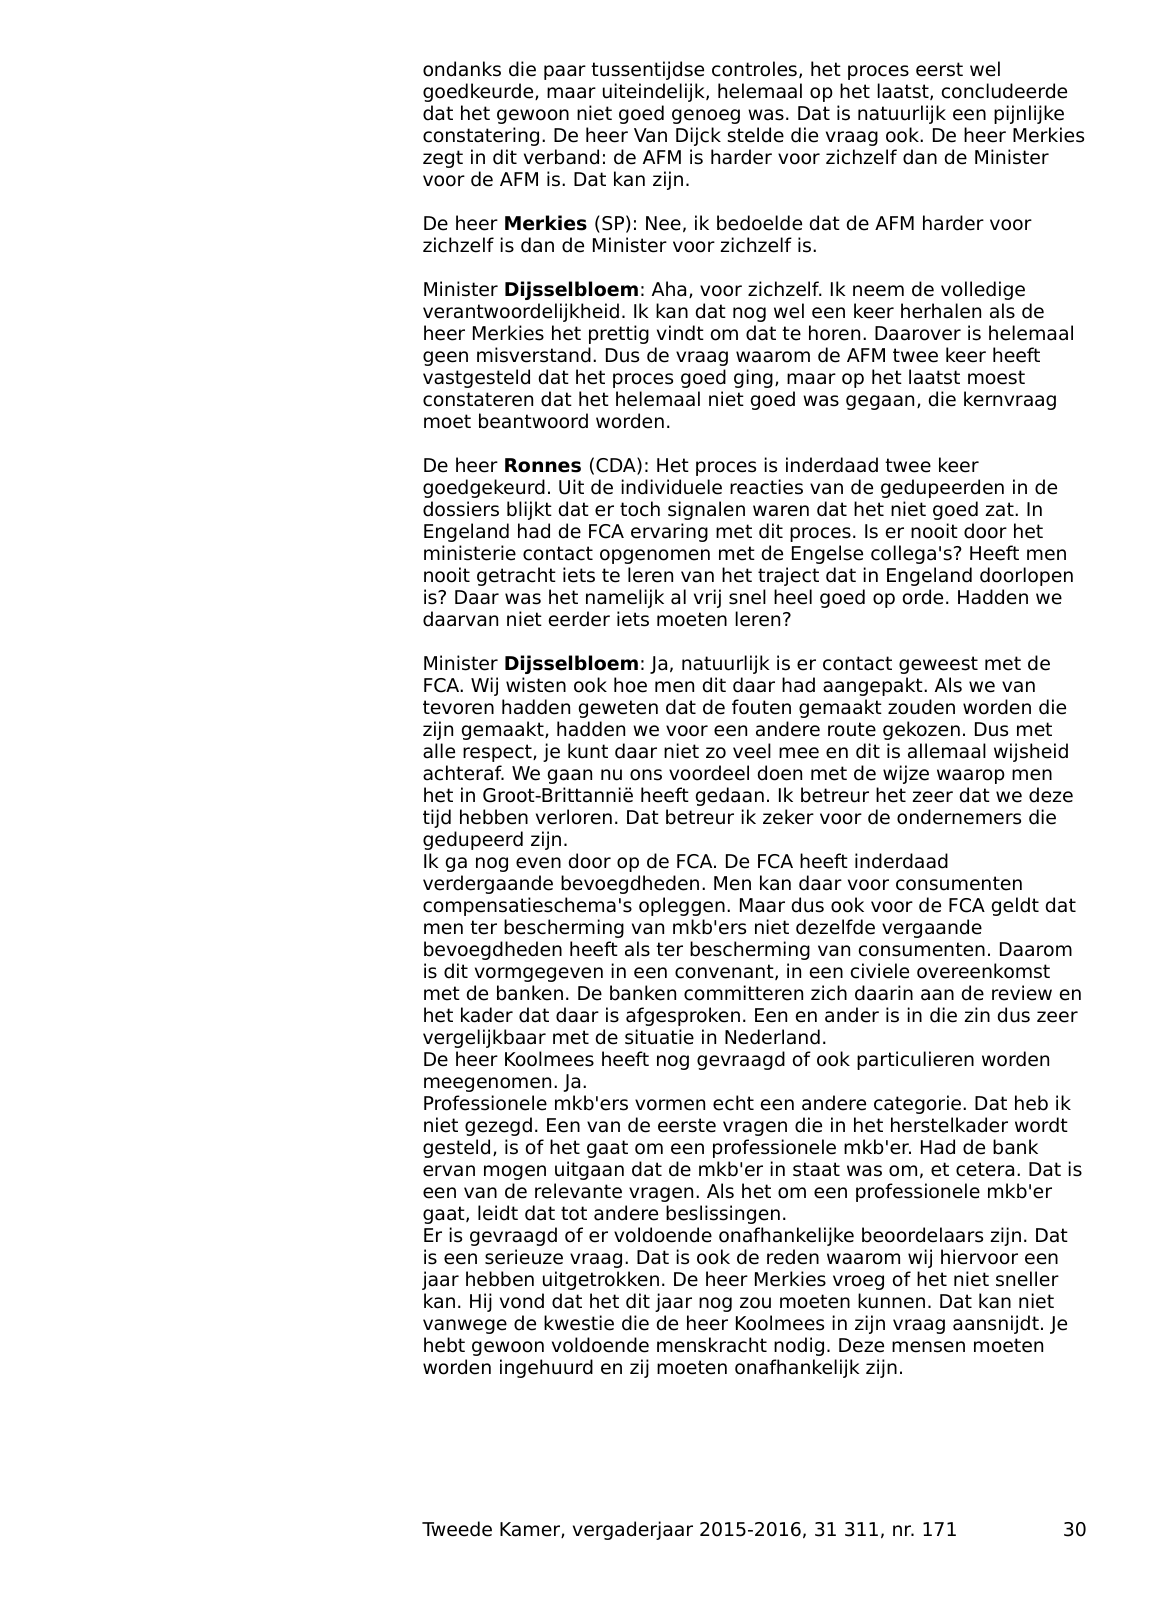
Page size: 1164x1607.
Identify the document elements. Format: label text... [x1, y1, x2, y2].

text De heer Ronnes (CDA): Het proces is inderdaad twee keer goedgekeurd. Uit de individuele reacties van de gedupeerden in de dossiers blijkt dat er toch signalen waren dat het niet goed zat. In Engeland had de FCA ervaring met dit proces. Is er nooit door het ministerie contact opgenomen met de Engelse collega's? Heeft men nooit getracht iets te leren van het traject dat in Engeland doorlopen is? Daar was het namelijk al vrij snel heel goed op orde. Hadden we daarvan niet eerder iets moeten leren? [422, 455, 1087, 631]
text Ik ga nog even door op de FCA. De FCA heeft inderdaad verdergaande bevoegdheden. Men kan daar voor consumenten compensatieschema's opleggen. Maar dus ook voor de FCA geldt dat men ter bescherming van mkb'ers niet dezelfde vergaande bevoegdheden heeft als ter bescherming van consumenten. Daarom is dit vormgegeven in een convenant, in een civiele overeenkomst met de banken. De banken committeren zich daarin aan de review en het kader dat daar is afgesproken. Een en ander is in die zin dus zeer vergelijkbaar met de situatie in Nederland. [422, 851, 1087, 1049]
text Minister Dijsselbloem: Ja, natuurlijk is er contact geweest met de FCA. Wij wisten ook hoe men dit daar had aangepakt. Als we van tevoren hadden geweten dat de fouten gemaakt zouden worden die zijn gemaakt, hadden we voor een andere route gekozen. Dus met alle respect, je kunt daar niet zo veel mee en dit is allemaal wijsheid achteraf. We gaan nu ons voordeel doen met de wijze waarop men het in Groot-Brittannië heeft gedaan. Ik betreur het zeer dat we deze tijd hebben verloren. Dat betreur ik zeker voor de ondernemers die gedupeerd zijn. [422, 653, 1087, 851]
text ondanks die paar tussentijdse controles, het proces eerst wel goedkeurde, maar uiteindelijk, helemaal op het laatst, concludeerde dat het gewoon niet goed genoeg was. Dat is natuurlijk een pijnlijke constatering. De heer Van Dijck stelde die vraag ook. De heer Merkies zegt in dit verband: de AFM is harder voor zichzelf dan de Minister voor de AFM is. Dat kan zijn. [422, 59, 1087, 191]
text Minister Dijsselbloem: Aha, voor zichzelf. Ik neem de volledige verantwoordelijkheid. Ik kan dat nog wel een keer herhalen als de heer Merkies het prettig vindt om dat te horen. Daarover is helemaal geen misverstand. Dus de vraag waarom de AFM twee keer heeft vastgesteld dat het proces goed ging, maar op het laatst moest constateren dat het helemaal niet goed was gegaan, die kernvraag moet beantwoord worden. [422, 279, 1087, 433]
text Professionele mkb'ers vormen echt een andere categorie. Dat heb ik niet gezegd. Een van de eerste vragen die in het herstelkader wordt gesteld, is of het gaat om een professionele mkb'er. Had de bank ervan mogen uitgaan dat de mkb'er in staat was om, et cetera. Dat is een van de relevante vragen. Als het om een professionele mkb'er gaat, leidt dat tot andere beslissingen. [422, 1093, 1087, 1225]
text Er is gevraagd of er voldoende onafhankelijke beoordelaars zijn. Dat is een serieuze vraag. Dat is ook de reden waarom wij hiervoor een jaar hebben uitgetrokken. De heer Merkies vroeg of het niet sneller kan. Hij vond dat het dit jaar nog zou moeten kunnen. Dat kan niet vanwege de kwestie die de heer Koolmees in zijn vraag aansnijdt. Je hebt gewoon voldoende menskracht nodig. Deze mensen moeten worden ingehuurd en zij moeten onafhankelijk zijn. [422, 1225, 1087, 1379]
text De heer Merkies (SP): Nee, ik bedoelde dat de AFM harder voor zichzelf is dan de Minister voor zichzelf is. [422, 213, 1087, 257]
text De heer Koolmees heeft nog gevraagd of ook particulieren worden meegenomen. Ja. [422, 1049, 1087, 1093]
